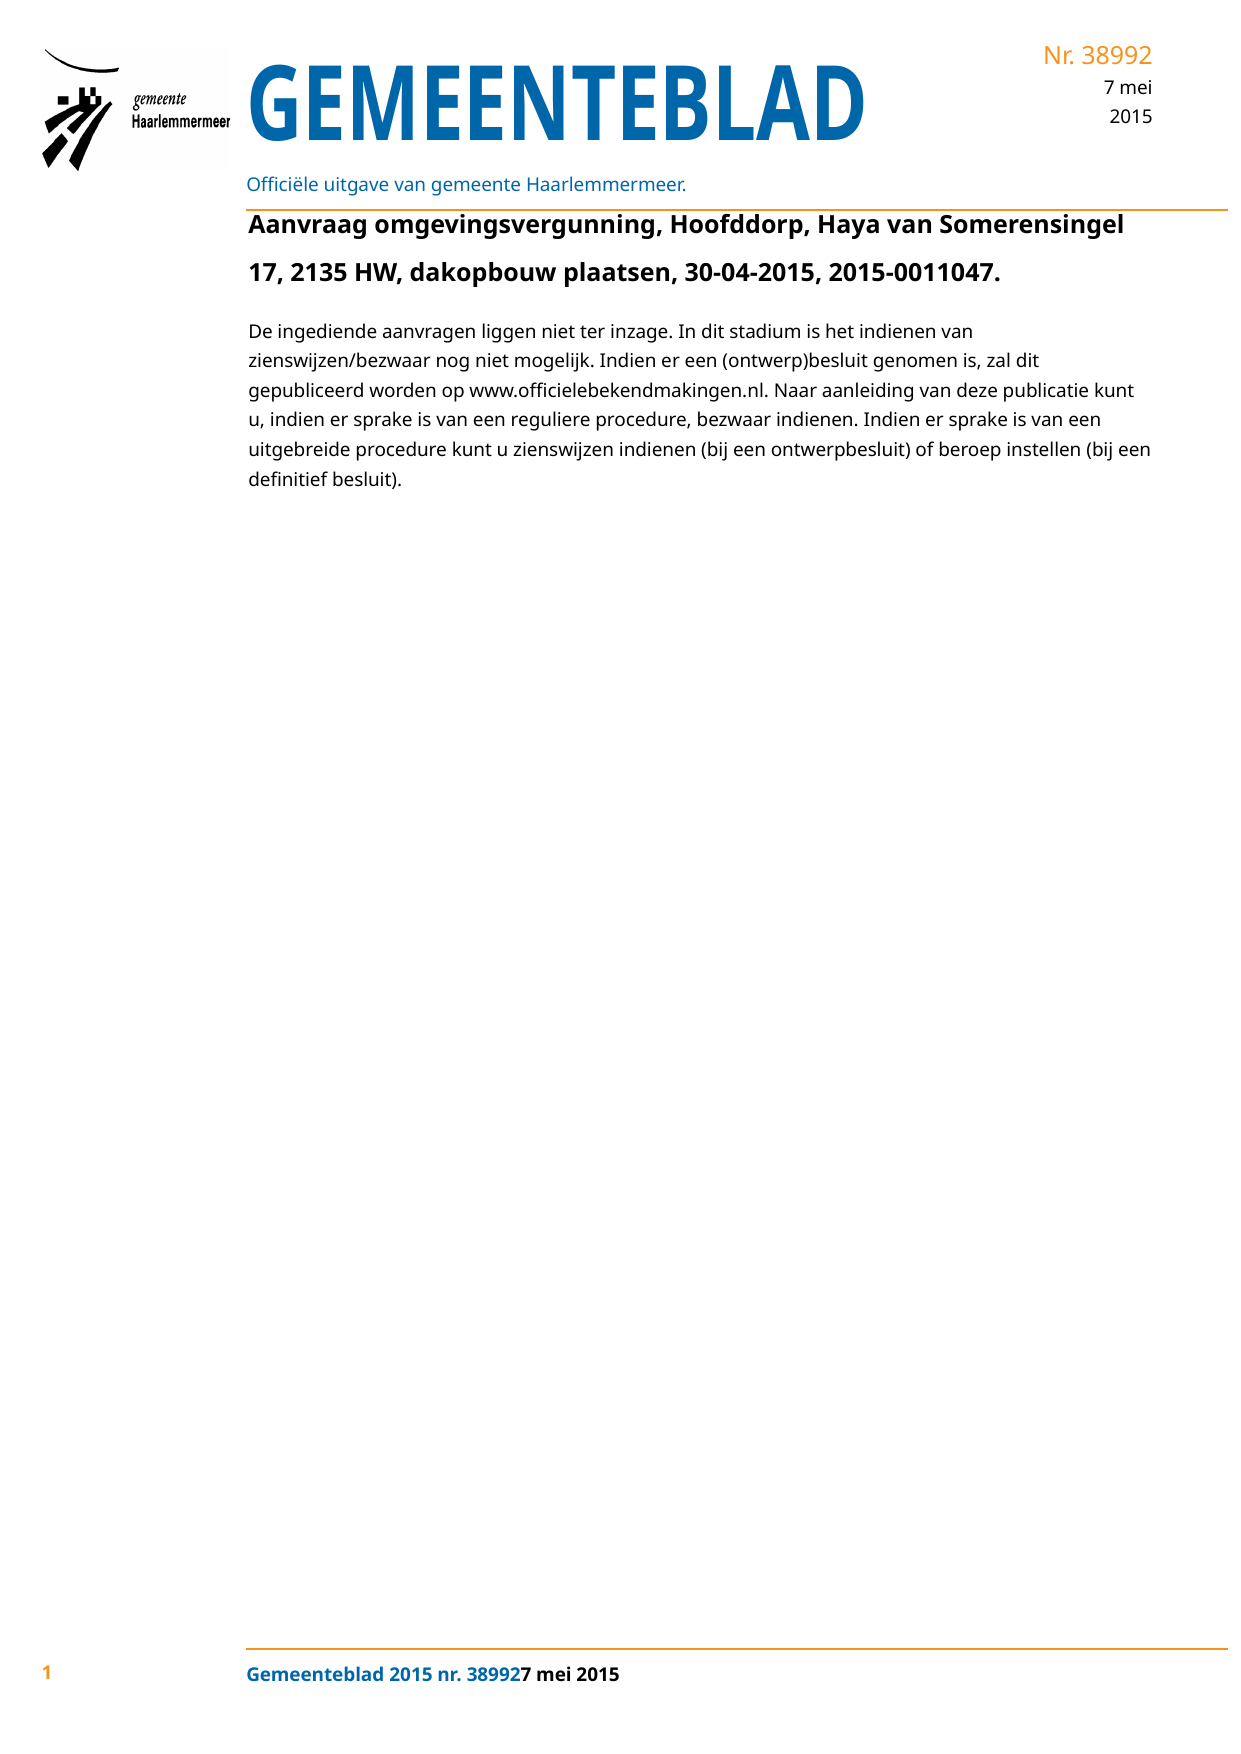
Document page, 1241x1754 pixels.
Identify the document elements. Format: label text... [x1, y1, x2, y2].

text De ingediende aanvragen liggen niet ter inzage. In dit stadium is het indienen van zienswijzen/bezwaar nog niet mogelijk. Indien er een (ontwerp)besluit genomen is, zal dit gepubliceerd worden op www.officielebekendmakingen.nl. Naar aanleiding van deze publicatie kunt u, indien er sprake is van een reguliere procedure, bezwaar indienen. Indien er sprake is van een uitgebreide procedure kunt u zienswijzen indienen (bij een ontwerpbesluit) of beroep instellen (bij een definitief besluit). [248, 318, 1152, 492]
picture [41, 47, 231, 172]
text Aanvraag omgevingsvergunning, Hoofddorp, Haya van Somerensingel 17, 2135 HW, dakopbouw plaatsen, 30-04-2015, 2015-0011047. [248, 211, 1152, 288]
